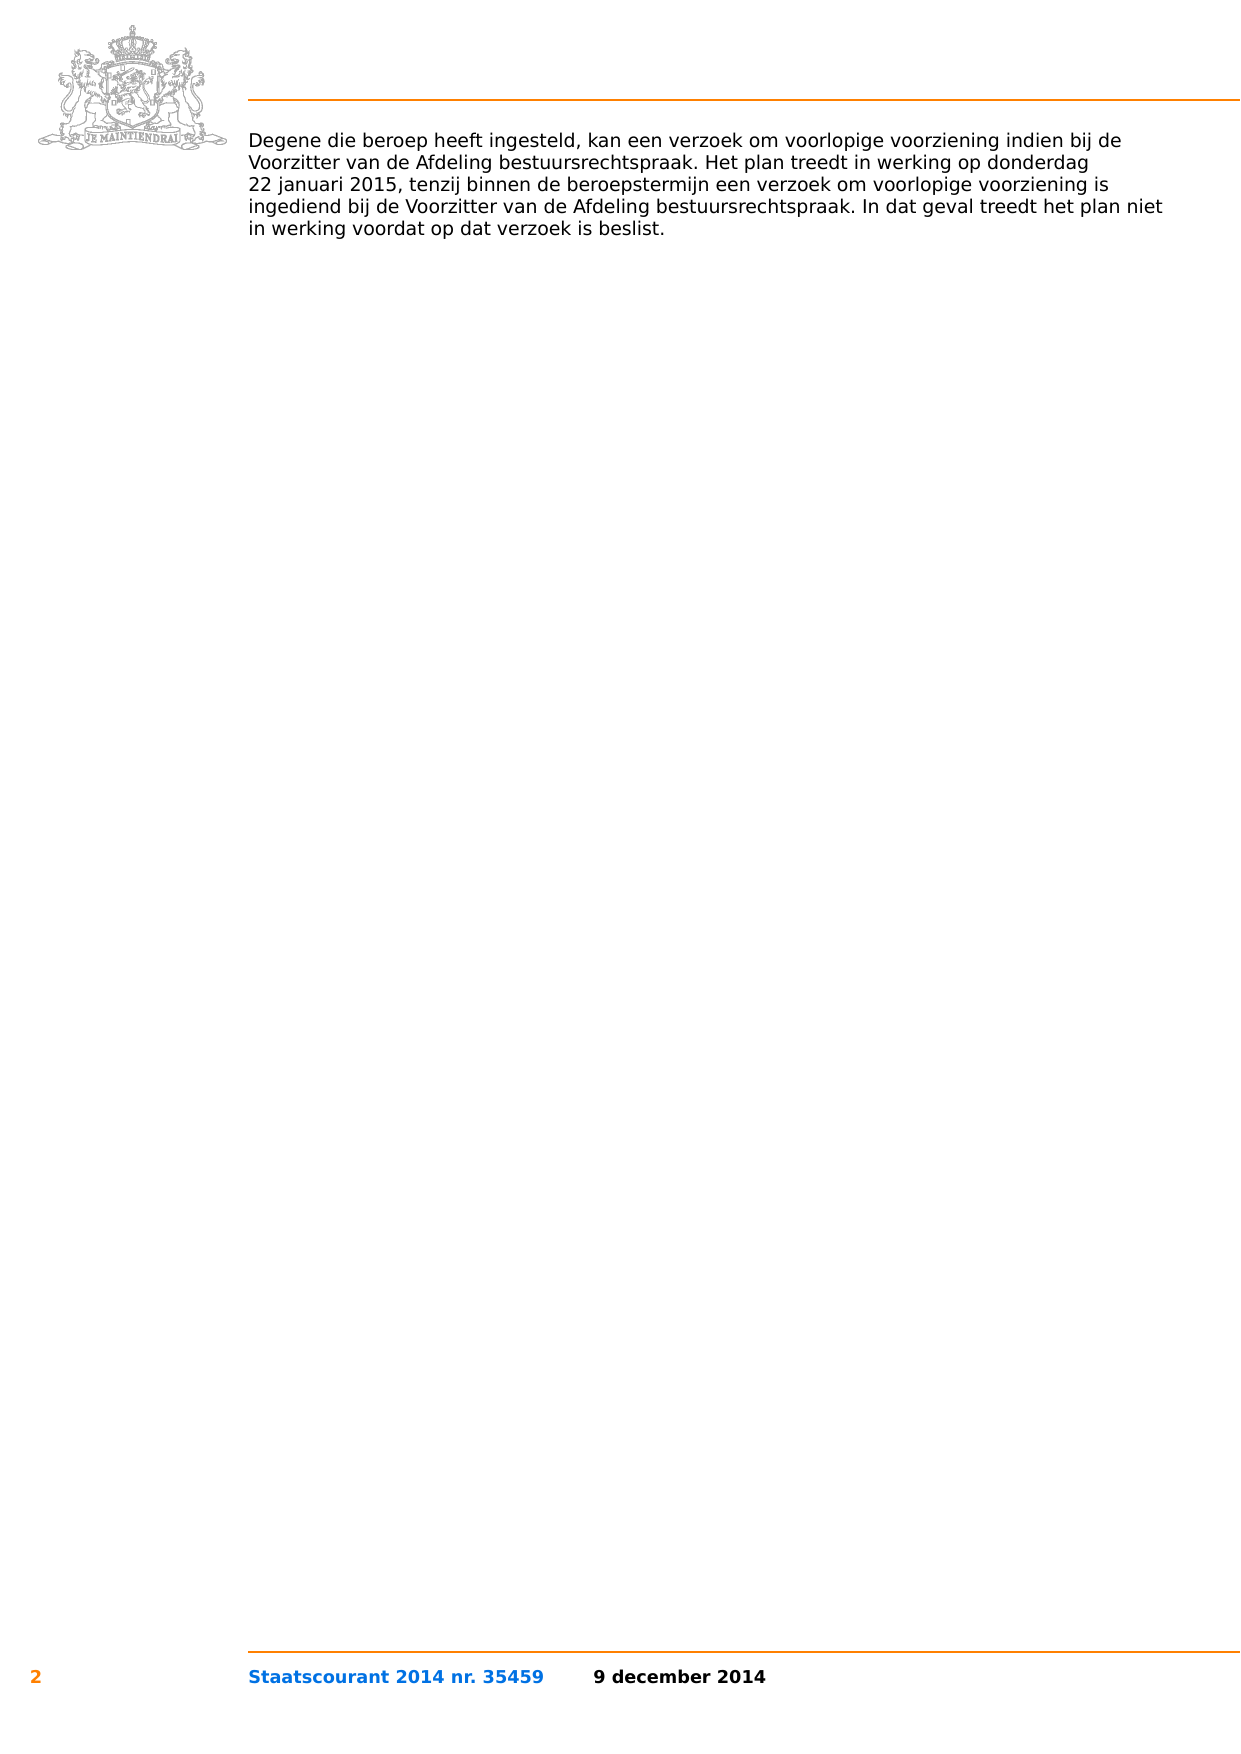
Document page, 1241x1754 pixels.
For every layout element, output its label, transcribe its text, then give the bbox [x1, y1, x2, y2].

picture [38, 25, 227, 150]
text Degene die beroep heeft ingesteld, kan een verzoek om voorlopige voorziening indien bij de Voorzitter van de Afdeling bestuursrechtspraak. Het plan treedt in werking op donderdag 22 januari 2015, tenzij binnen de beroepstermijn een verzoek om voorlopige voorziening is ingediend bij de Voorzitter van de Afdeling bestuursrechtspraak. In dat geval treedt het plan niet in werking voordat op dat verzoek is beslist. [248, 130, 1163, 240]
